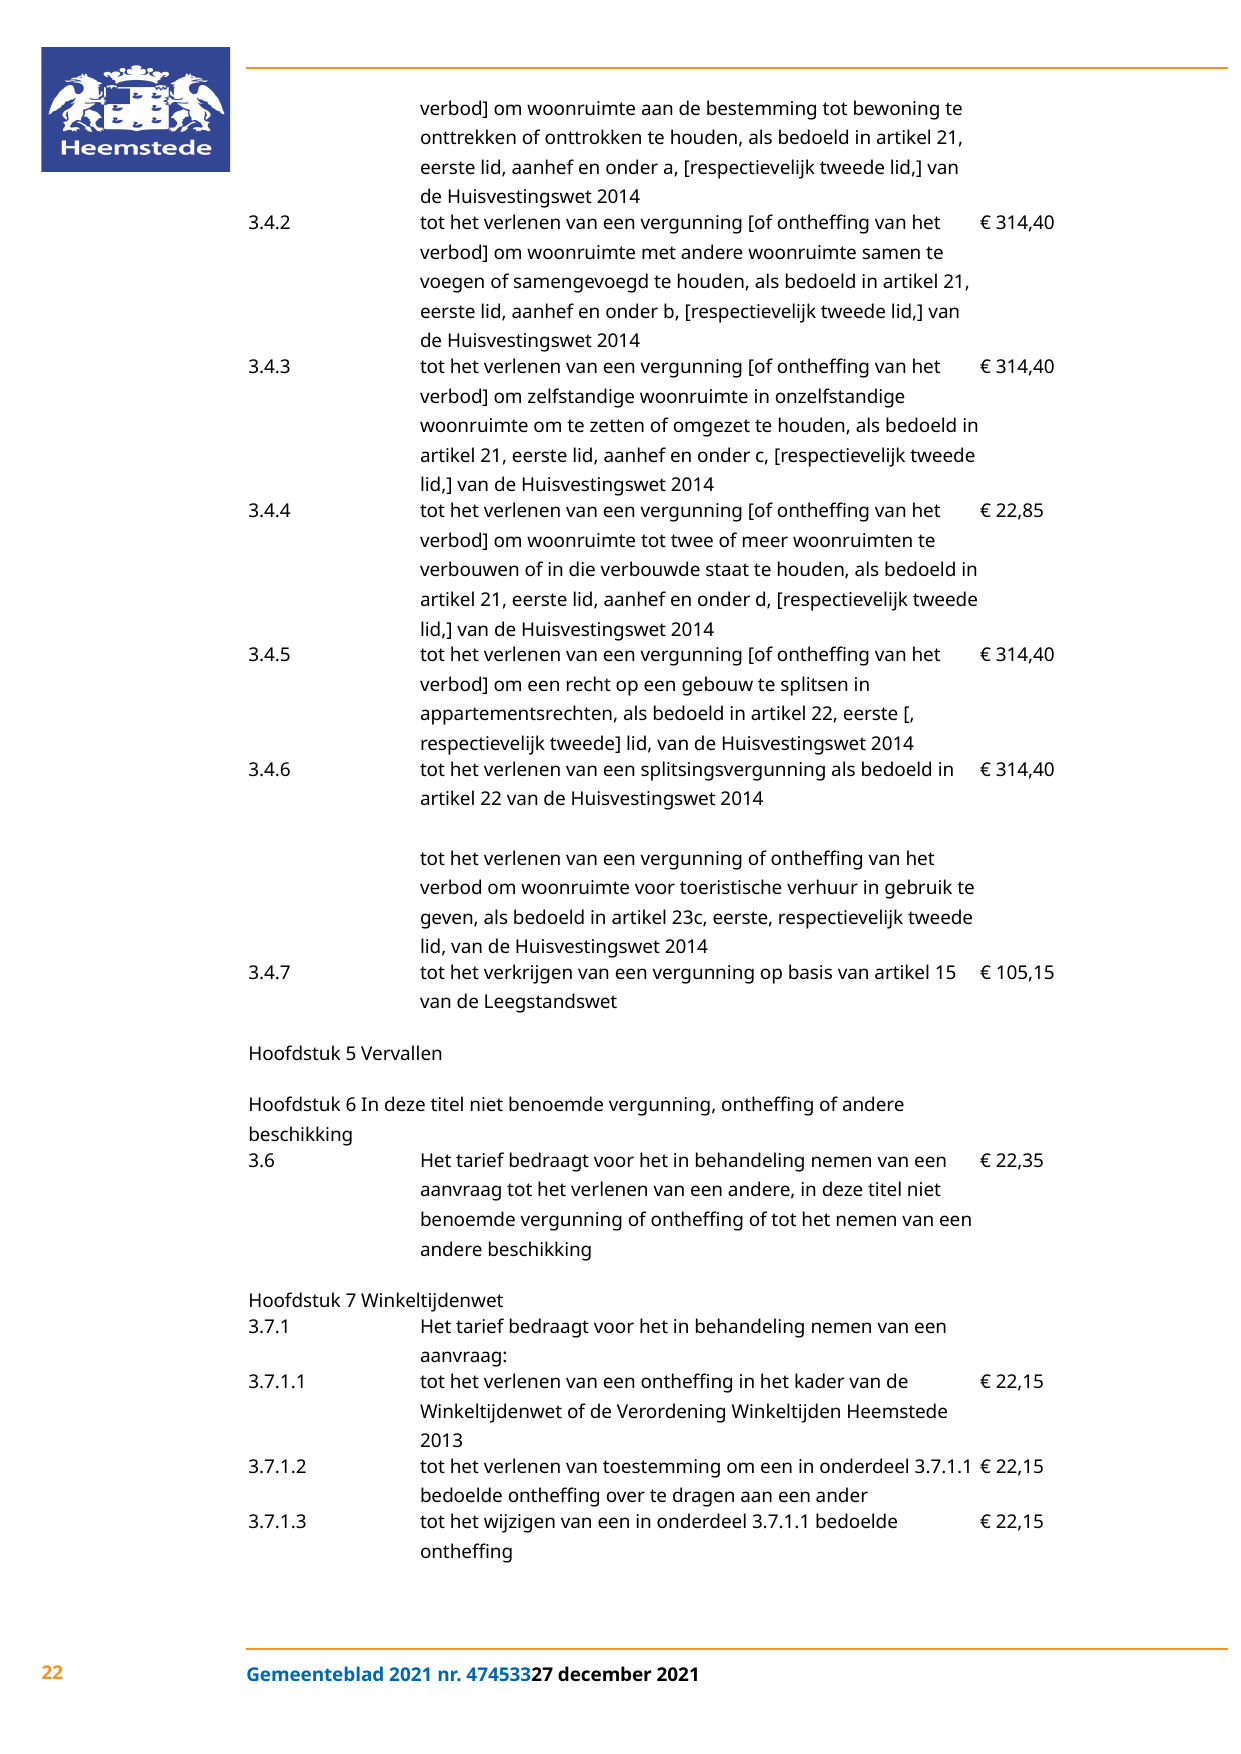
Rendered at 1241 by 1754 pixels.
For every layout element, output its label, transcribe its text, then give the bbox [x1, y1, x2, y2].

table_cell [980, 1092, 1152, 1147]
table_cell 3.4.7 [248, 959, 420, 1014]
table_cell [248, 95, 420, 209]
table_cell [980, 1040, 1152, 1066]
table_cell € 22,15 [980, 1368, 1152, 1453]
table_cell Het tarief bedraagt voor het in behandeling nemen van een aanvraag tot het verlenen van een andere, in deze titel niet benoemde vergunning of ontheffing of tot het nemen van een andere beschikking [420, 1147, 980, 1261]
table_cell 3.4.2 [248, 209, 420, 353]
table_cell tot het verlenen van een vergunning [of ontheffing van het verbod] om woonruimte met andere woonruimte samen te voegen of samengevoegd te houden, als bedoeld in artikel 21, eerste lid, aanhef en onder b, [respectievelijk tweede lid,] van de Huisvestingswet 2014 [420, 209, 980, 353]
table_cell [980, 1066, 1152, 1092]
table_cell 3.7.1.2 [248, 1453, 420, 1508]
table_cell tot het verlenen van een vergunning [of ontheffing van het verbod] om zelfstandige woonruimte in onzelfstandige woonruimte om te zetten of omgezet te houden, als bedoeld in artikel 21, eerste lid, aanhef en onder c, [respectievelijk tweede lid,] van de Huisvestingswet 2014 [420, 353, 980, 497]
table_cell € 314,40 [980, 756, 1152, 959]
table_cell € 105,15 [980, 959, 1152, 1014]
table_cell 3.6 [248, 1147, 420, 1261]
table_cell 3.7.1 [248, 1313, 420, 1368]
table_cell [248, 1015, 420, 1040]
table_cell € 22,85 [980, 498, 1152, 641]
table_cell [980, 1313, 1152, 1368]
table_cell tot het verlenen van een vergunning [of ontheffing van het verbod] om een recht op een gebouw te splitsen in appartementsrechten, als bedoeld in artikel 22, eerste [, respectievelijk tweede] lid, van de Huisvestingswet 2014 [420, 641, 980, 756]
table_cell tot het verlenen van toestemming om een in onderdeel 3.7.1.1 bedoelde ontheffing over te dragen aan een ander [420, 1453, 980, 1508]
table_cell [248, 1261, 420, 1287]
table_cell Het tarief bedraagt voor het in behandeling nemen van een aanvraag: [420, 1313, 980, 1368]
table_cell Hoofdstuk 6 In deze titel niet benoemde vergunning, ontheffing of andere beschikking [248, 1092, 980, 1147]
table_cell tot het wijzigen van een in onderdeel 3.7.1.1 bedoelde ontheffing [420, 1509, 980, 1564]
table_cell tot het verlenen van een vergunning [of ontheffing van het verbod] om woonruimte tot twee of meer woonruimten te verbouwen of in die verbouwde staat te houden, als bedoeld in artikel 21, eerste lid, aanhef en onder d, [respectievelijk tweede lid,] van de Huisvestingswet 2014 [420, 498, 980, 641]
table_cell Hoofdstuk 5 Vervallen [248, 1040, 980, 1066]
table_cell € 314,40 [980, 641, 1152, 756]
table_cell € 314,40 [980, 353, 1152, 497]
table_cell [420, 1066, 980, 1092]
table_cell [420, 1015, 980, 1040]
table_cell 3.4.4 [248, 498, 420, 641]
table_cell verbod] om woonruimte aan de bestemming tot bewoning te onttrekken of onttrokken te houden, als bedoeld in artikel 21, eerste lid, aanhef en onder a, [respectievelijk tweede lid,] van de Huisvestingswet 2014 [420, 95, 980, 209]
table_cell € 22,35 [980, 1147, 1152, 1261]
table_cell [980, 1015, 1152, 1040]
table_cell tot het verlenen van een ontheffing in het kader van de Winkeltijdenwet of de Verordening Winkeltijden Heemstede 2013 [420, 1368, 980, 1453]
table_cell [980, 95, 1152, 209]
table_cell 3.4.3 [248, 353, 420, 497]
table_cell 3.4.6 [248, 756, 420, 959]
table_cell € 314,40 [980, 209, 1152, 353]
table_cell [980, 1261, 1152, 1287]
table_cell [420, 1261, 980, 1287]
table_cell [980, 1287, 1152, 1313]
picture [41, 47, 231, 172]
table_cell tot het verlenen van een splitsingsvergunning als bedoeld in artikel 22 van de Huisvestingswet 2014 tot het verlenen van een vergunning of ontheffing van het verbod om woonruimte voor toeristische verhuur in gebruik te geven, als bedoeld in artikel 23c, eerste, respectievelijk tweede lid, van de Huisvestingswet 2014 [420, 756, 980, 959]
table_cell Hoofdstuk 7 Winkeltijdenwet [248, 1287, 980, 1313]
table_cell [248, 1066, 420, 1092]
table_cell tot het verkrijgen van een vergunning op basis van artikel 15 van de Leegstandswet [420, 959, 980, 1014]
table_cell € 22,15 [980, 1509, 1152, 1564]
table_cell 3.7.1.1 [248, 1368, 420, 1453]
table_cell € 22,15 [980, 1453, 1152, 1508]
table_cell 3.4.5 [248, 641, 420, 756]
table_cell 3.7.1.3 [248, 1509, 420, 1564]
